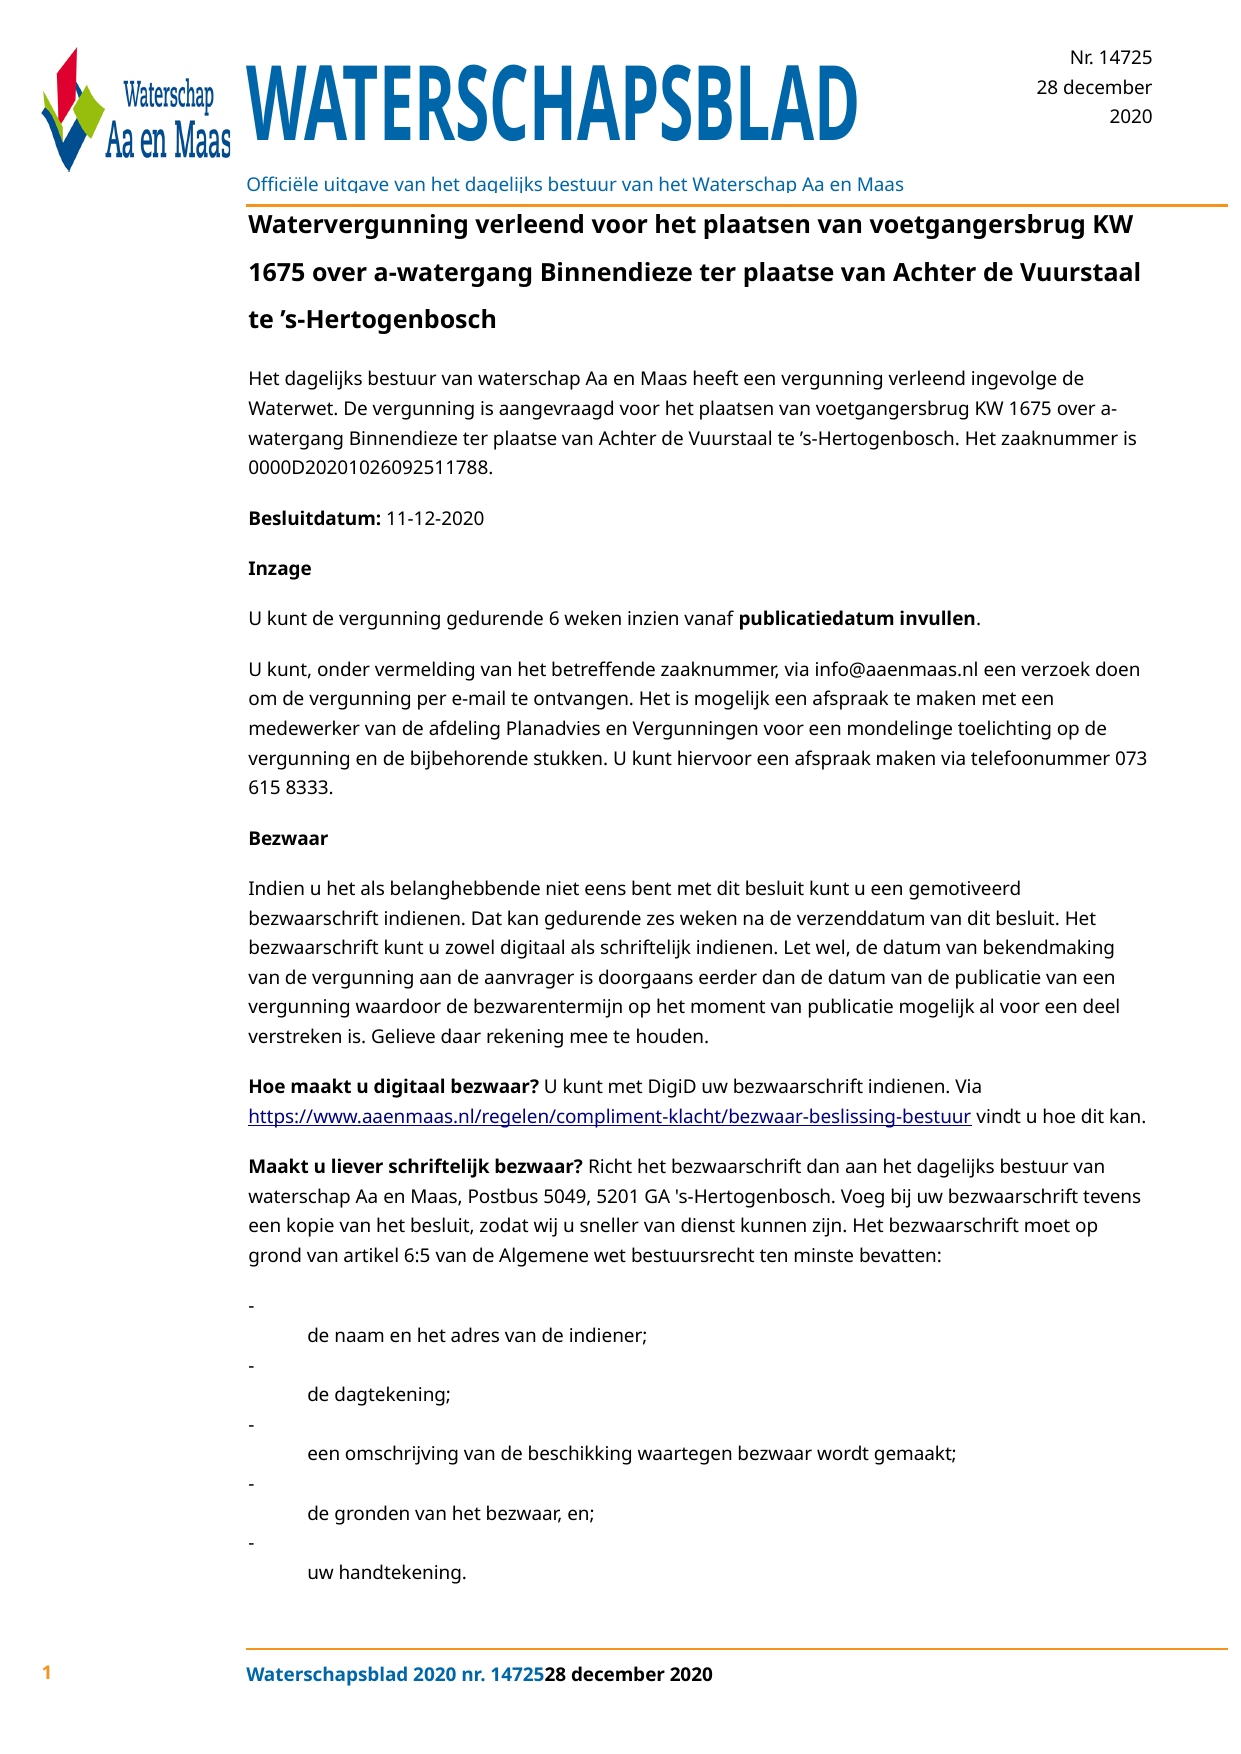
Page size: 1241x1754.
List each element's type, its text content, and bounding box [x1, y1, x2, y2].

list uw handtekening. [248, 1559, 1152, 1584]
text U kunt, onder vermelding van het betreffende zaaknummer, via info@aaenmaas.nl een verzoek doen om de vergunning per e-mail te ontvangen. Het is mogelijk een afspraak te maken met een medewerker van de afdeling Planadvies en Vergunningen voor een mondelinge toelichting op de vergunning en de bijbehorende stukken. U kunt hiervoor een afspraak maken via telefoonummer 073 615 8333. [248, 656, 1152, 800]
text Inzage [248, 555, 1152, 581]
list een omschrijving van de beschikking waartegen bezwaar wordt gemaakt; [248, 1441, 1152, 1466]
picture [41, 47, 231, 172]
text Hoe maakt u digitaal bezwaar? U kunt met DigiD uw bezwaarschrift indienen. Via https://www.aaenmaas.nl/regelen/compliment-klacht/bezwaar-beslissing-bestuur vindt u hoe dit kan. [248, 1073, 1152, 1129]
text Indien u het als belanghebbende niet eens bent met dit besluit kunt u een gemotiveerd bezwaarschrift indienen. Dat kan gedurende zes weken na de verzenddatum van dit besluit. Het bezwaarschrift kunt u zowel digitaal als schriftelijk indienen. Let wel, de datum van bekendmaking van de vergunning aan de aanvrager is doorgaans eerder dan de datum van de publicatie van een vergunning waardoor de bezwarentermijn op het moment van publicatie mogelijk al voor een deel verstreken is. Gelieve daar rekening mee te houden. [248, 875, 1152, 1049]
list de dagtekening; [248, 1381, 1152, 1407]
text Maakt u liever schriftelijk bezwaar? Richt het bezwaarschrift dan aan het dagelijks bestuur van waterschap Aa en Maas, Postbus 5049, 5201 GA 's-Hertogenbosch. Voeg bij uw bezwaarschrift tevens een kopie van het besluit, zodat wij u sneller van dienst kunnen zijn. Het bezwaarschrift moet op grond van artikel 6:5 van de Algemene wet bestuursrecht ten minste bevatten: [248, 1153, 1152, 1268]
text Watervergunning verleend voor het plaatsen van voetgangersbrug KW 1675 over a-watergang Binnendieze ter plaatse van Achter de Vuurstaal te ’s-Hertogenbosch [248, 207, 1152, 336]
text U kunt de vergunning gedurende 6 weken inzien vanaf publicatiedatum invullen. [248, 606, 1152, 631]
list de gronden van het bezwaar, en; [248, 1500, 1152, 1525]
text Besluitdatum: 11-12-2020 [248, 505, 1152, 530]
text Het dagelijks bestuur van waterschap Aa en Maas heeft een vergunning verleend ingevolge de Waterwet. De vergunning is aangevraagd voor het plaatsen van voetgangersbrug KW 1675 over a-watergang Binnendieze ter plaatse van Achter de Vuurstaal te ’s-Hertogenbosch. Het zaaknummer is 0000D20201026092511788. [248, 366, 1152, 480]
list de naam en het adres van de indiener; [248, 1322, 1152, 1348]
text Bezwaar [248, 825, 1152, 850]
